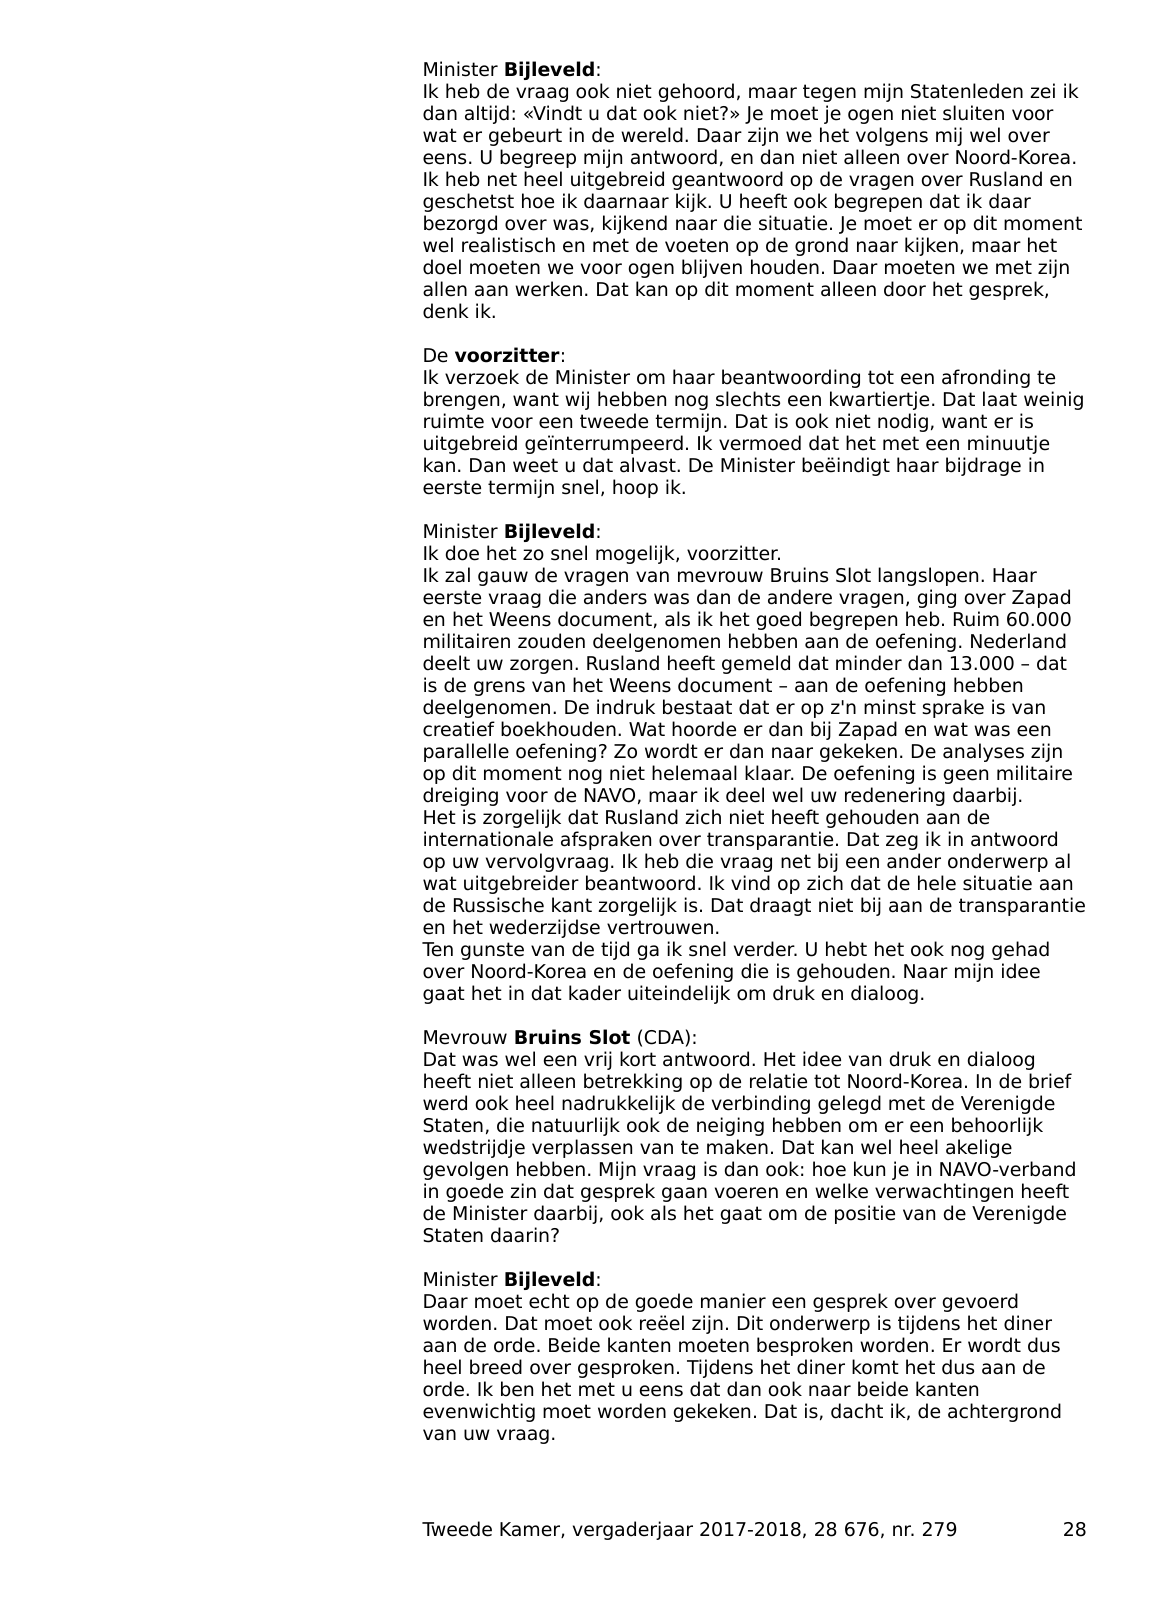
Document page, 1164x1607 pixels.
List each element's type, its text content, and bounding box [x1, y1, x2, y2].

text Minister Bijleveld: [422, 521, 1087, 543]
text Ik verzoek de Minister om haar beantwoording tot een afronding te brengen, want wij hebben nog slechts een kwartiertje. Dat laat weinig ruimte voor een tweede termijn. Dat is ook niet nodig, want er is uitgebreid geïnterrumpeerd. Ik vermoed dat het met een minuutje kan. Dan weet u dat alvast. De Minister beëindigt haar bijdrage in eerste termijn snel, hoop ik. [422, 367, 1087, 499]
text Mevrouw Bruins Slot (CDA): [422, 1027, 1087, 1049]
text Ik zal gauw de vragen van mevrouw Bruins Slot langslopen. Haar eerste vraag die anders was dan de andere vragen, ging over Zapad en het Weens document, als ik het goed begrepen heb. Ruim 60.000 militairen zouden deelgenomen hebben aan de oefening. Nederland deelt uw zorgen. Rusland heeft gemeld dat minder dan 13.000 – dat is de grens van het Weens document – aan de oefening hebben deelgenomen. De indruk bestaat dat er op z'n minst sprake is van creatief boekhouden. Wat hoorde er dan bij Zapad en wat was een parallelle oefening? Zo wordt er dan naar gekeken. De analyses zijn op dit moment nog niet helemaal klaar. De oefening is geen militaire dreiging voor de NAVO, maar ik deel wel uw redenering daarbij. [422, 565, 1087, 807]
text Het is zorgelijk dat Rusland zich niet heeft gehouden aan de internationale afspraken over transparantie. Dat zeg ik in antwoord op uw vervolgvraag. Ik heb die vraag net bij een ander onderwerp al wat uitgebreider beantwoord. Ik vind op zich dat de hele situatie aan de Russische kant zorgelijk is. Dat draagt niet bij aan de transparantie en het wederzijdse vertrouwen. [422, 807, 1087, 939]
text Minister Bijleveld: [422, 59, 1087, 81]
text Minister Bijleveld: [422, 1269, 1087, 1291]
text Ik heb de vraag ook niet gehoord, maar tegen mijn Statenleden zei ik dan altijd: «Vindt u dat ook niet?» Je moet je ogen niet sluiten voor wat er gebeurt in de wereld. Daar zijn we het volgens mij wel over eens. U begreep mijn antwoord, en dan niet alleen over Noord-Korea. Ik heb net heel uitgebreid geantwoord op de vragen over Rusland en geschetst hoe ik daarnaar kijk. U heeft ook begrepen dat ik daar bezorgd over was, kijkend naar die situatie. Je moet er op dit moment wel realistisch en met de voeten op de grond naar kijken, maar het doel moeten we voor ogen blijven houden. Daar moeten we met zijn allen aan werken. Dat kan op dit moment alleen door het gesprek, denk ik. [422, 81, 1087, 323]
text Daar moet echt op de goede manier een gesprek over gevoerd worden. Dat moet ook reëel zijn. Dit onderwerp is tijdens het diner aan de orde. Beide kanten moeten besproken worden. Er wordt dus heel breed over gesproken. Tijdens het diner komt het dus aan de orde. Ik ben het met u eens dat dan ook naar beide kanten evenwichtig moet worden gekeken. Dat is, dacht ik, de achtergrond van uw vraag. [422, 1291, 1087, 1444]
text De voorzitter: [422, 345, 1087, 367]
text Dat was wel een vrij kort antwoord. Het idee van druk en dialoog heeft niet alleen betrekking op de relatie tot Noord-Korea. In de brief werd ook heel nadrukkelijk de verbinding gelegd met de Verenigde Staten, die natuurlijk ook de neiging hebben om er een behoorlijk wedstrijdje verplassen van te maken. Dat kan wel heel akelige gevolgen hebben. Mijn vraag is dan ook: hoe kun je in NAVO-verband in goede zin dat gesprek gaan voeren en welke verwachtingen heeft de Minister daarbij, ook als het gaat om de positie van de Verenigde Staten daarin? [422, 1049, 1087, 1247]
text Ten gunste van de tijd ga ik snel verder. U hebt het ook nog gehad over Noord-Korea en de oefening die is gehouden. Naar mijn idee gaat het in dat kader uiteindelijk om druk en dialoog. [422, 939, 1087, 1004]
text Ik doe het zo snel mogelijk, voorzitter. [422, 543, 1087, 565]
